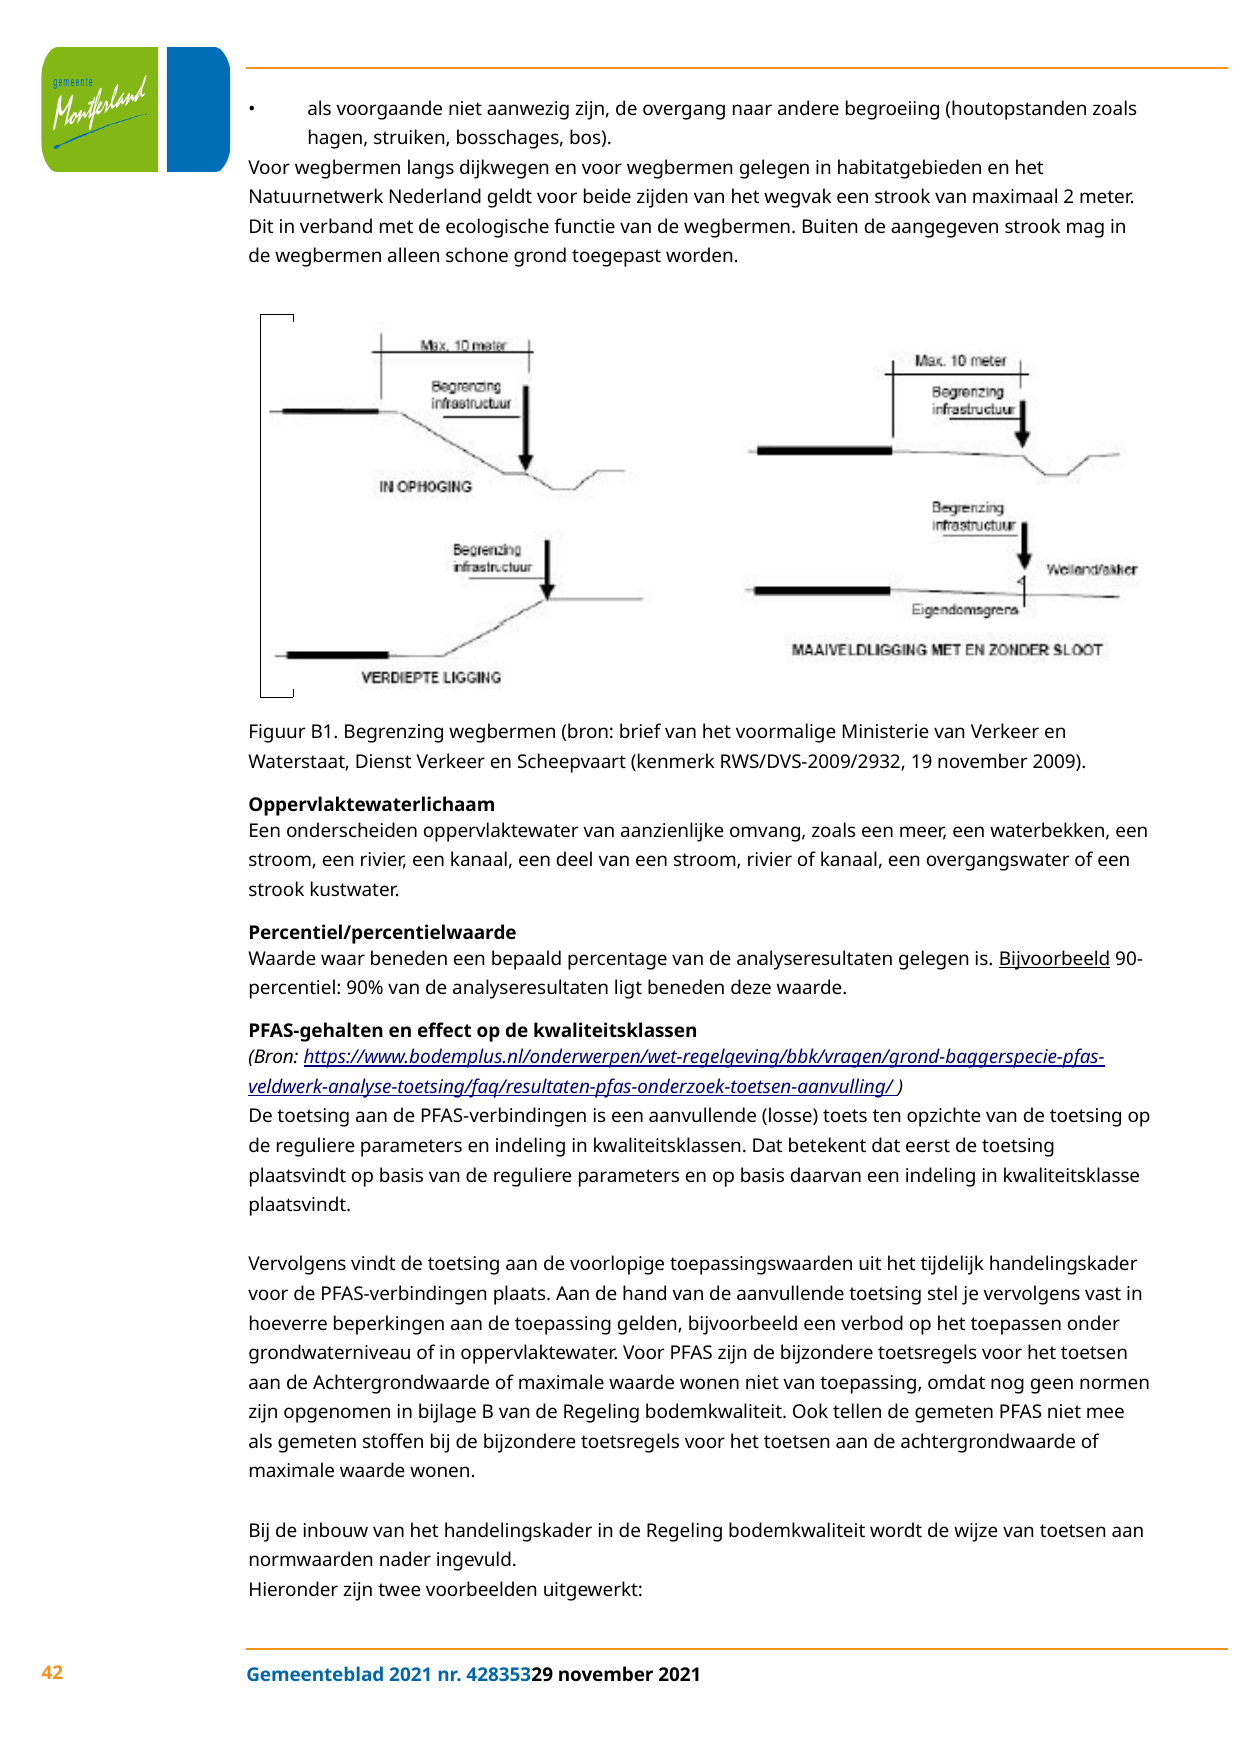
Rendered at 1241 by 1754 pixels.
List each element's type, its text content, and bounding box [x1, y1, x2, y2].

list als voorgaande niet aanwezig zijn, de overgang naar andere begroeiing (houtopstanden zoals hagen, struiken, bosschages, bos). [248, 95, 1152, 150]
text (Bron: https://www.bodemplus.nl/onderwerpen/wet-regelgeving/bbk/vragen/grond-baggerspecie-pfas-veldwerk-analyse-toetsing/faq/resultaten-pfas-onderzoek-toetsen-aanvulling/ ) [248, 1043, 1152, 1099]
text Een onderscheiden oppervlaktewater van aanzienlijke omvang, zoals een meer, een waterbekken, een stroom, een rivier, een kanaal, een deel van een stroom, rivier of kanaal, een overgangswater of een strook kustwater. [248, 817, 1152, 902]
picture [41, 47, 231, 172]
picture [268, 322, 1155, 689]
text Waarde waar beneden een bepaald percentage van de analyseresultaten gelegen is. Bijvoorbeeld 90-percentiel: 90% van de analyseresultaten ligt beneden deze waarde. [248, 945, 1152, 1000]
text Percentiel/percentielwaarde [248, 919, 1152, 945]
text Voor wegbermen langs dijkwegen en voor wegbermen gelegen in habitatgebieden en het Natuurnetwerk Nederland geldt voor beide zijden van het wegvak een strook van maximaal 2 meter. Dit in verband met de ecologische functie van de wegbermen. Buiten de aangegeven strook mag in de wegbermen alleen schone grond toegepast worden. [248, 154, 1152, 268]
text Oppervlaktewaterlichaam [248, 791, 1152, 817]
text De toetsing aan de PFAS-verbindingen is een aanvullende (losse) toets ten opzichte van de toetsing op de reguliere parameters en indeling in kwaliteitsklassen. Dat betekent dat eerst de toetsing plaatsvindt op basis van de reguliere parameters en op basis daarvan een indeling in kwaliteitsklasse plaatsvindt. [248, 1103, 1152, 1217]
text Vervolgens vindt de toetsing aan de voorlopige toepassingswaarden uit het tijdelijk handelingskader voor de PFAS-verbindingen plaats. Aan de hand van de aanvullende toetsing stel je vervolgens vast in hoeverre beperkingen aan de toepassing gelden, bijvoorbeeld een verbod op het toepassen onder grondwaterniveau of in oppervlaktewater. Voor PFAS zijn de bijzondere toetsregels voor het toetsen aan de Achtergrondwaarde of maximale waarde wonen niet van toepassing, omdat nog geen normen zijn opgenomen in bijlage B van de Regeling bodemkwaliteit. Ook tellen de gemeten PFAS niet mee als gemeten stoffen bij de bijzondere toetsregels voor het toetsen aan de achtergrondwaarde of maximale waarde wonen. [248, 1251, 1152, 1483]
text Hieronder zijn twee voorbeelden uitgewerkt: [248, 1576, 1152, 1602]
text Bij de inbouw van het handelingskader in de Regeling bodemkwaliteit wordt de wijze van toetsen aan normwaarden nader ingevuld. [248, 1517, 1152, 1572]
text PFAS-gehalten en effect op de kwaliteitsklassen [248, 1018, 1152, 1043]
text Figuur B1. Begrenzing wegbermen (bron: brief van het voormalige Ministerie van Verkeer en Waterstaat, Dienst Verkeer en Scheepvaart (kenmerk RWS/DVS‐2009/2932, 19 november 2009). [248, 718, 1152, 774]
